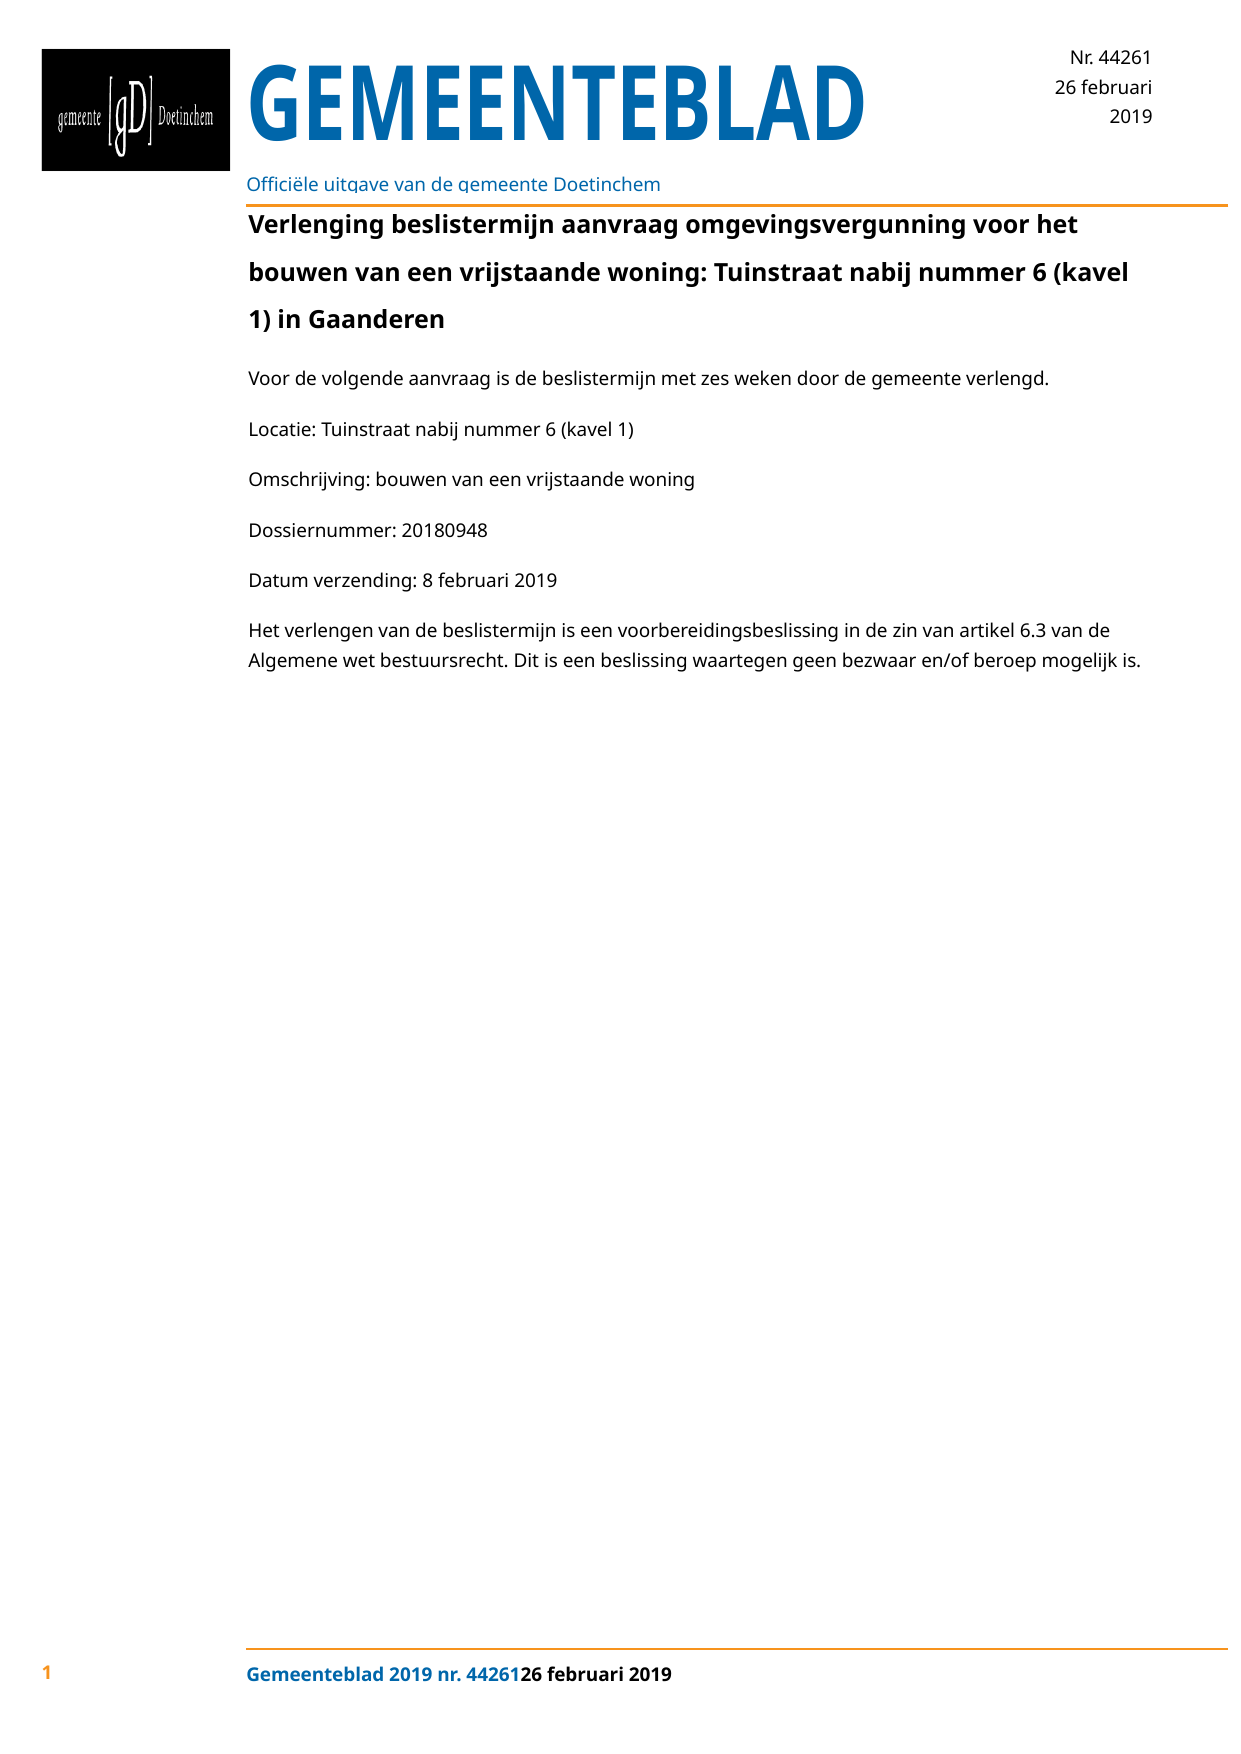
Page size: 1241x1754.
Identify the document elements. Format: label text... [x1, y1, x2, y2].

text Het verlengen van de beslistermijn is een voorbereidingsbeslissing in de zin van artikel 6.3 van de Algemene wet bestuursrecht. Dit is een beslissing waartegen geen bezwaar en/of beroep mogelijk is. [248, 618, 1152, 673]
text Datum verzending: 8 februari 2019 [248, 567, 1152, 593]
text Locatie: Tuinstraat nabij nummer 6 (kavel 1) [248, 416, 1152, 442]
picture [41, 47, 231, 172]
text Dossiernummer: 20180948 [248, 517, 1152, 542]
text Verlenging beslistermijn aanvraag omgevingsvergunning voor het bouwen van een vrijstaande woning: Tuinstraat nabij nummer 6 (kavel 1) in Gaanderen [248, 207, 1152, 336]
text Voor de volgende aanvraag is de beslistermijn met zes weken door de gemeente verlengd. [248, 366, 1152, 391]
text Omschrijving: bouwen van een vrijstaande woning [248, 466, 1152, 492]
